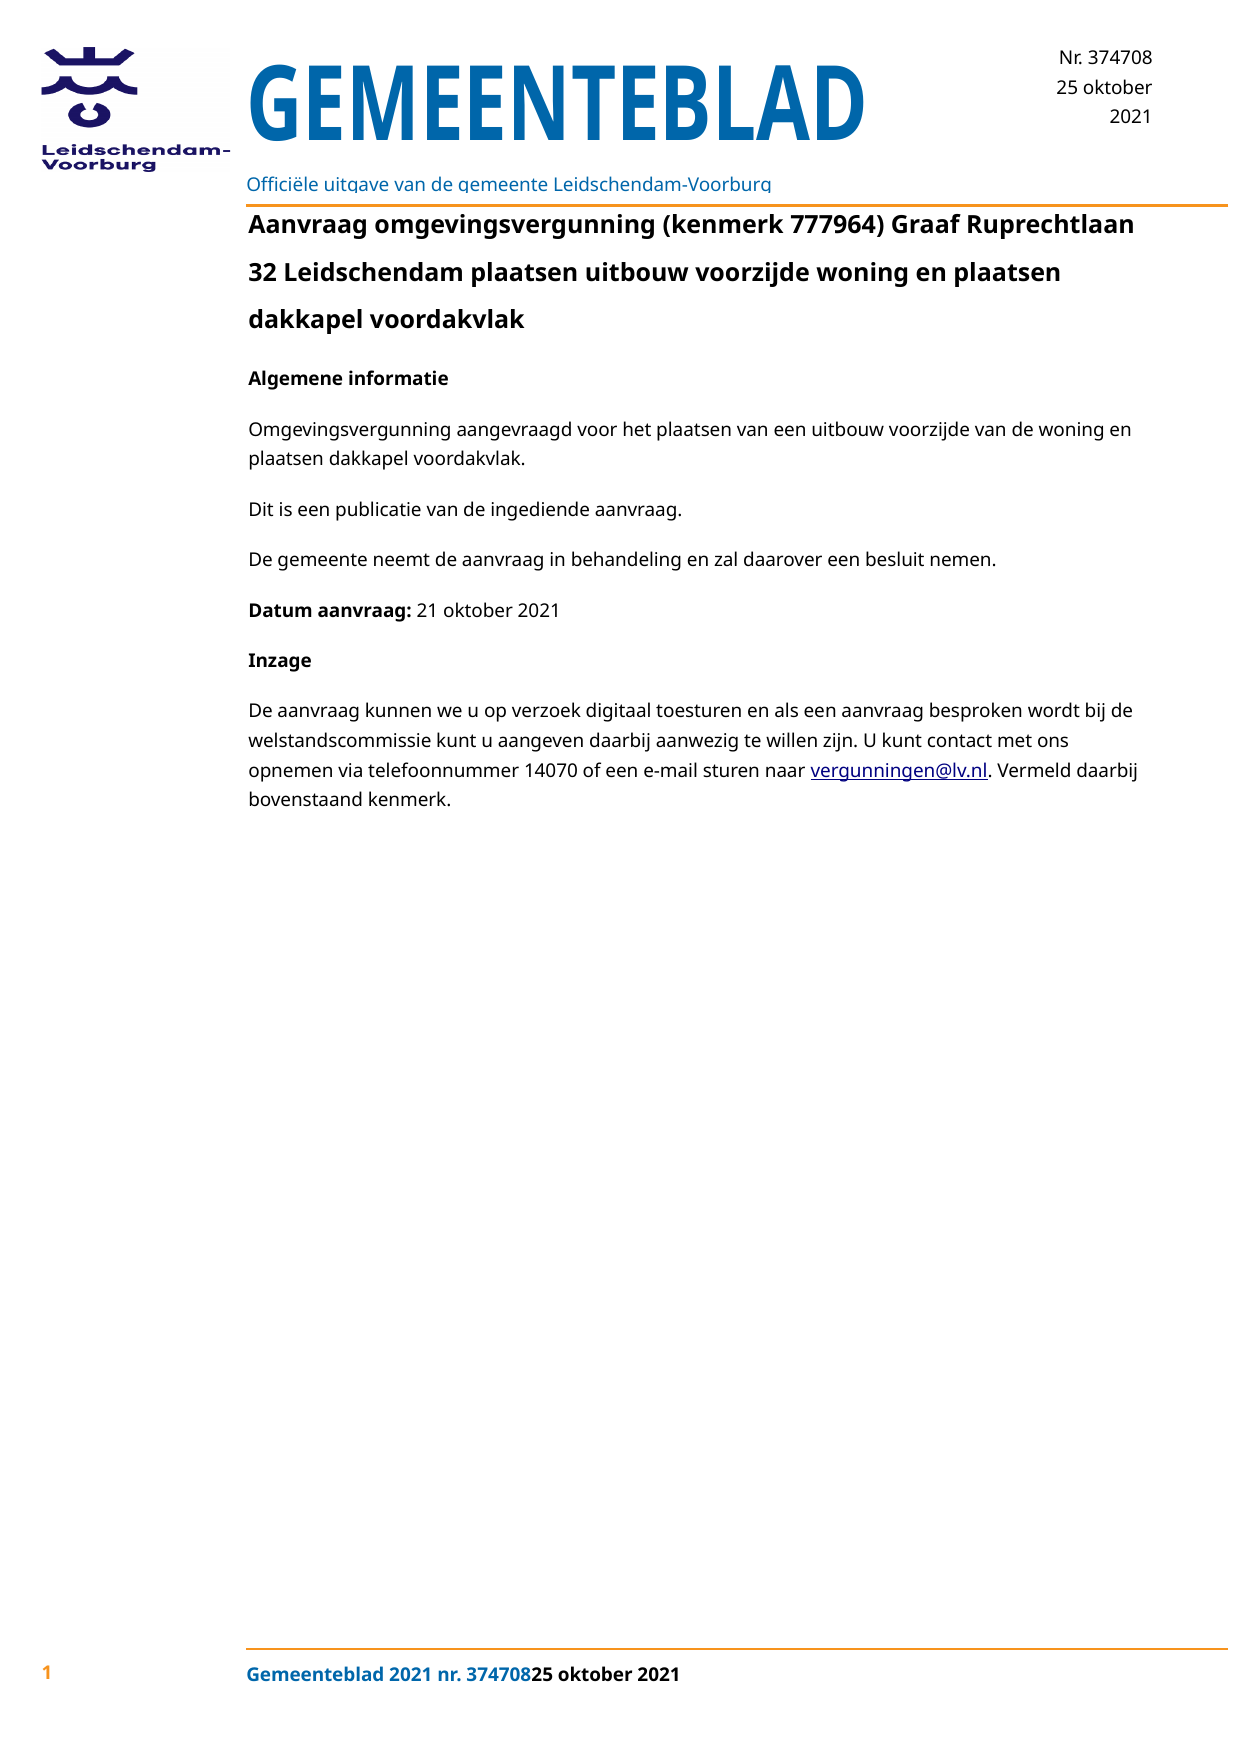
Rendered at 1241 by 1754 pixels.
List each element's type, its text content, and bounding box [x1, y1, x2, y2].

picture [41, 47, 231, 172]
text Dit is een publicatie van de ingediende aanvraag. [248, 496, 1152, 522]
text Omgevingsvergunning aangevraagd voor het plaatsen van een uitbouw voorzijde van de woning en plaatsen dakkapel voordakvlak. [248, 416, 1152, 471]
text Algemene informatie [248, 366, 1152, 391]
text Inzage [248, 647, 1152, 673]
text De aanvraag kunnen we u op verzoek digitaal toesturen en als een aanvraag besproken wordt bij de welstandscommissie kunt u aangeven daarbij aanwezig te willen zijn. U kunt contact met ons opnemen via telefoonnummer 14070 of een e-mail sturen naar vergunningen@lv.nl. Vermeld daarbij bovenstaand kenmerk. [248, 698, 1152, 812]
text Aanvraag omgevingsvergunning (kenmerk 777964) Graaf Ruprechtlaan 32 Leidschendam plaatsen uitbouw voorzijde woning en plaatsen dakkapel voordakvlak [248, 207, 1152, 336]
text De gemeente neemt de aanvraag in behandeling en zal daarover een besluit nemen. [248, 546, 1152, 572]
text Datum aanvraag: 21 oktober 2021 [248, 597, 1152, 622]
